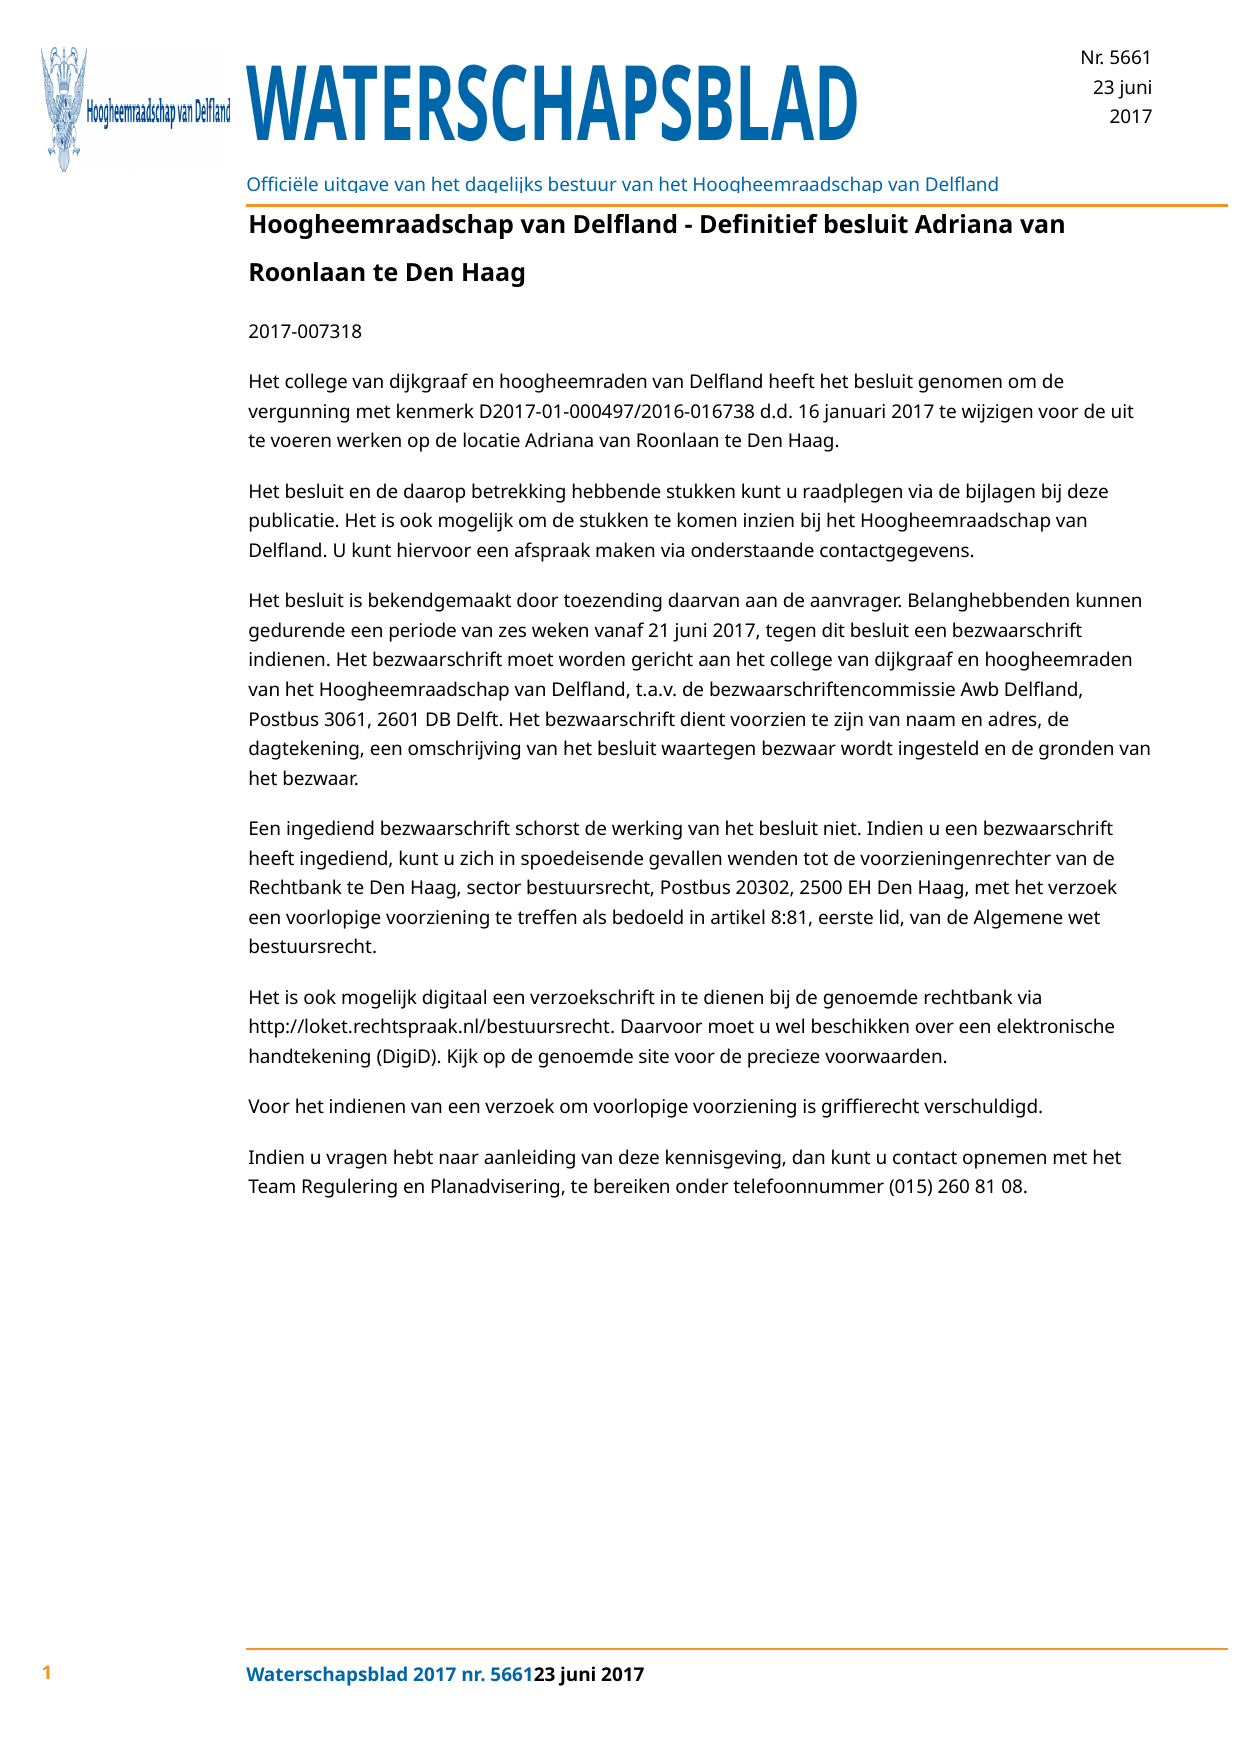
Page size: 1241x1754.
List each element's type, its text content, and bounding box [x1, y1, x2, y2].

text Het is ook mogelijk digitaal een verzoekschrift in te dienen bij de genoemde rechtbank via http://loket.rechtspraak.nl/bestuursrecht. Daarvoor moet u wel beschikken over een elektronische handtekening (DigiD). Kijk op de genoemde site voor de precieze voorwaarden. [248, 984, 1152, 1069]
text Hoogheemraadschap van Delfland - Definitief besluit Adriana van Roonlaan te Den Haag [248, 207, 1152, 288]
text Indien u vragen hebt naar aanleiding van deze kennisgeving, dan kunt u contact opnemen met het Team Regulering en Planadvisering, te bereiken onder telefoonnummer (015) 260 81 08. [248, 1144, 1152, 1199]
text Het college van dijkgraaf en hoogheemraden van Delfland heeft het besluit genomen om de vergunning met kenmerk D2017-01-000497/2016-016738 d.d. 16 januari 2017 te wijzigen voor de uit te voeren werken op de locatie Adriana van Roonlaan te Den Haag. [248, 368, 1152, 453]
text 2017-007318 [248, 318, 1152, 344]
text Het besluit en de daarop betrekking hebbende stukken kunt u raadplegen via de bijlagen bij deze publicatie. Het is ook mogelijk om de stukken te komen inzien bij het Hoogheemraadschap van Delfland. U kunt hiervoor een afspraak maken via onderstaande contactgegevens. [248, 478, 1152, 563]
text Voor het indienen van een verzoek om voorlopige voorziening is griffierecht verschuldigd. [248, 1094, 1152, 1119]
text Het besluit is bekendgemaakt door toezending daarvan aan de aanvrager. Belanghebbenden kunnen gedurende een periode van zes weken vanaf 21 juni 2017, tegen dit besluit een bezwaarschrift indienen. Het bezwaarschrift moet worden gericht aan het college van dijkgraaf en hoogheemraden van het Hoogheemraadschap van Delfland, t.a.v. de bezwaarschriftencommissie Awb Delfland, Postbus 3061, 2601 DB Delft. Het bezwaarschrift dient voorzien te zijn van naam en adres, de dagtekening, een omschrijving van het besluit waartegen bezwaar wordt ingesteld en de gronden van het bezwaar. [248, 587, 1152, 791]
picture [41, 47, 231, 172]
text Een ingediend bezwaarschrift schorst de werking van het besluit niet. Indien u een bezwaarschrift heeft ingediend, kunt u zich in spoedeisende gevallen wenden tot de voorzieningenrechter van de Rechtbank te Den Haag, sector bestuursrecht, Postbus 20302, 2500 EH Den Haag, met het verzoek een voorlopige voorziening te treffen als bedoeld in artikel 8:81, eerste lid, van de Algemene wet bestuursrecht. [248, 815, 1152, 959]
